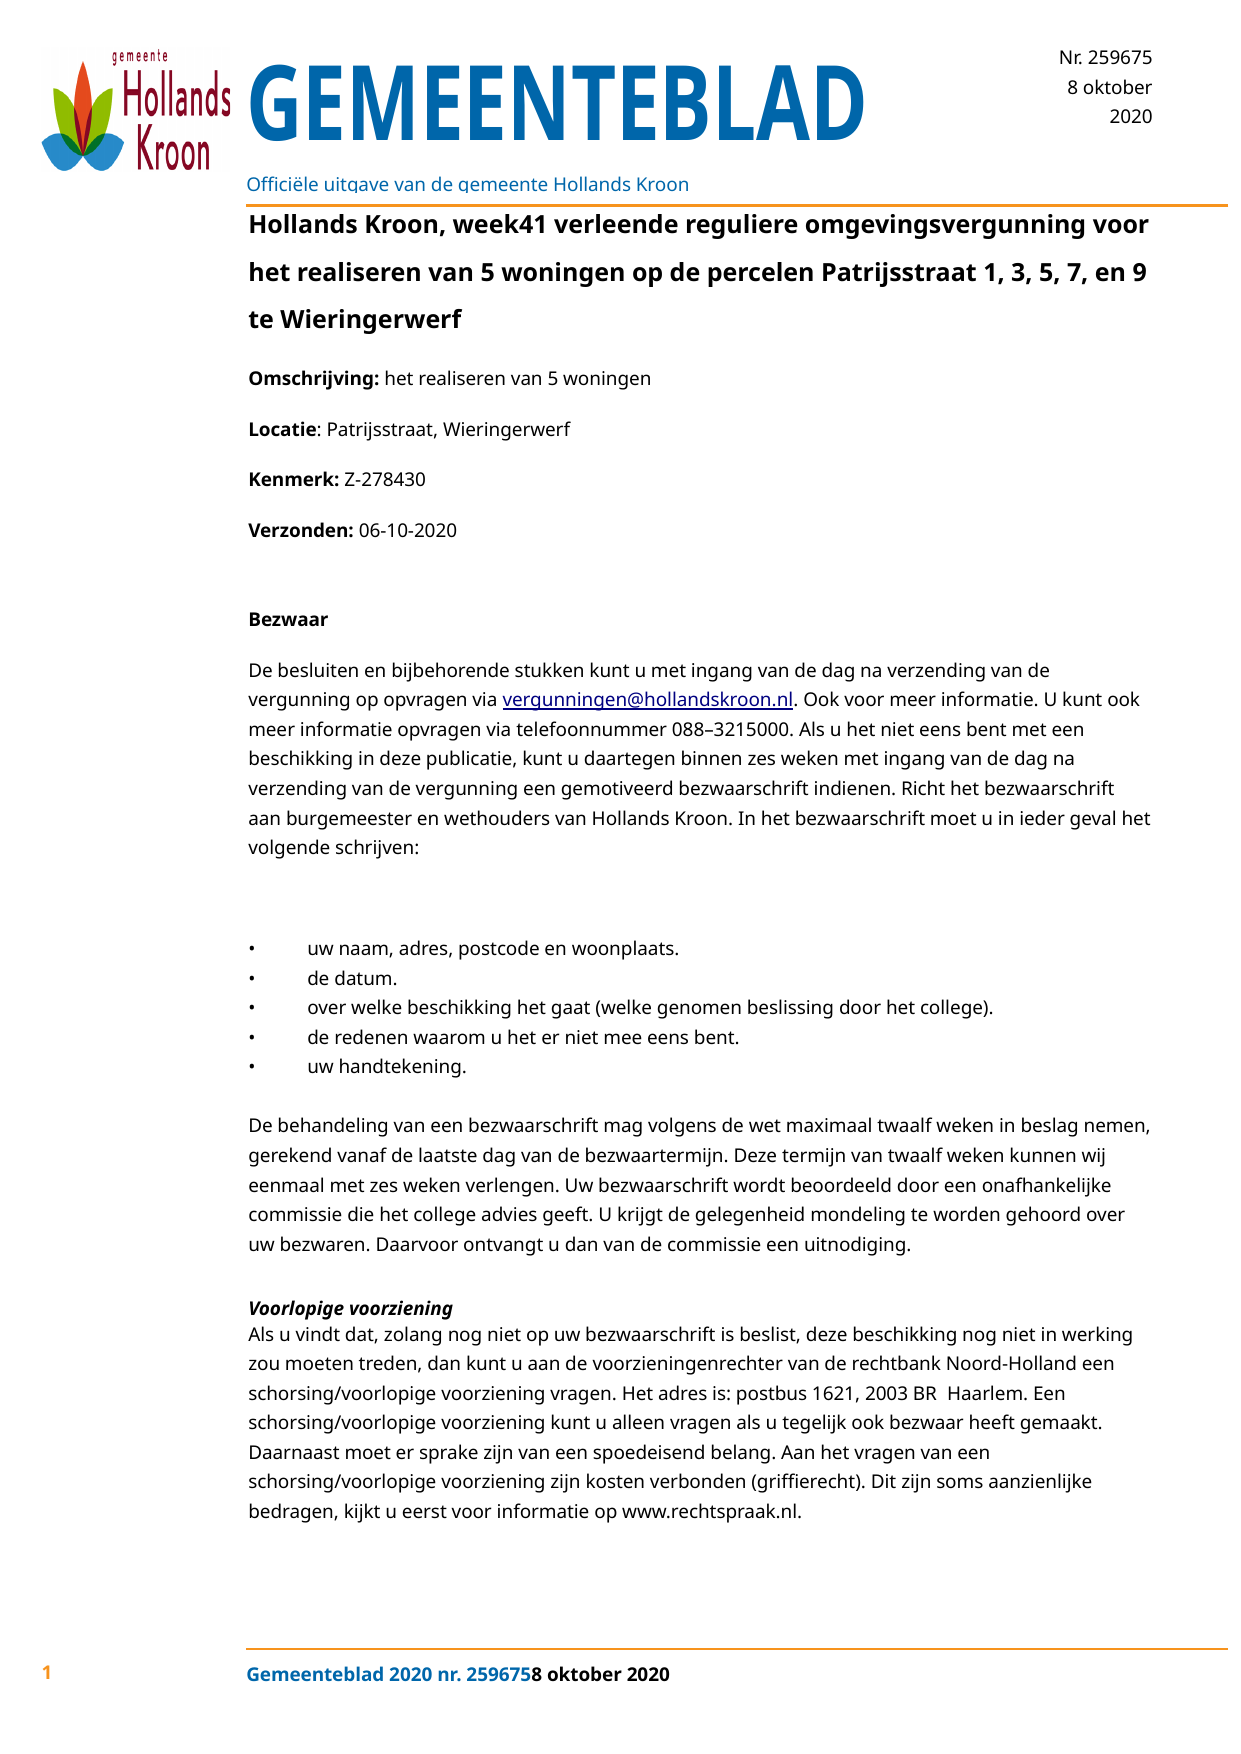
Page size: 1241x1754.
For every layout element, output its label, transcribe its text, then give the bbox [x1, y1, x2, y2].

text Kenmerk: Z-278430 [248, 466, 1152, 492]
text Hollands Kroon, week41 verleende reguliere omgevingsvergunning voor het realiseren van 5 woningen op de percelen Patrijsstraat 1, 3, 5, 7, en 9 te Wieringerwerf [248, 207, 1152, 336]
text Als u vindt dat, zolang nog niet op uw bezwaarschrift is beslist, deze beschikking nog niet in werking zou moeten treden, dan kunt u aan de voorzieningenrechter van de rechtbank Noord-Holland een schorsing/voorlopige voorziening vragen. Het adres is: postbus 1621, 2003 BR Haarlem. Een schorsing/voorlopige voorziening kunt u alleen vragen als u tegelijk ook bezwaar heeft gemaakt. Daarnaast moet er sprake zijn van een spoedeisend belang. Aan het vragen van een schorsing/voorlopige voorziening zijn kosten verbonden (griffierecht). Dit zijn soms aanzienlijke bedragen, kijkt u eerst voor informatie op www.rechtspraak.nl. [248, 1321, 1152, 1524]
picture [41, 47, 231, 172]
list uw handtekening. [248, 1053, 1152, 1079]
text Verzonden: 06-10-2020 [248, 517, 1152, 542]
text De besluiten en bijbehorende stukken kunt u met ingang van de dag na verzending van de vergunning op opvragen via vergunningen@hollandskroon.nl. Ook voor meer informatie. U kunt ook meer informatie opvragen via telefoonnummer 088–3215000. Als u het niet eens bent met een beschikking in deze publicatie, kunt u daartegen binnen zes weken met ingang van de dag na verzending van de vergunning een gemotiveerd bezwaarschrift indienen. Richt het bezwaarschrift aan burgemeester en wethouders van Hollands Kroon. In het bezwaarschrift moet u in ieder geval het volgende schrijven: [248, 657, 1152, 860]
list de redenen waarom u het er niet mee eens bent. [248, 1024, 1152, 1050]
text Bezwaar [248, 606, 1152, 632]
text Omschrijving: het realiseren van 5 woningen [248, 366, 1152, 391]
list de datum. [248, 965, 1152, 991]
list uw naam, adres, postcode en woonplaats. [248, 935, 1152, 961]
text De behandeling van een bezwaarschrift mag volgens de wet maximaal twaalf weken in beslag nemen, gerekend vanaf de laatste dag van de bezwaartermijn. Deze termijn van twaalf weken kunnen wij eenmaal met zes weken verlengen. Uw bezwaarschrift wordt beoordeeld door een onafhankelijke commissie die het college advies geeft. U krijgt de gelegenheid mondeling te worden gehoord over uw bezwaren. Daarvoor ontvangt u dan van de commissie een uitnodiging. [248, 1113, 1152, 1257]
text Voorlopige voorziening [248, 1295, 1152, 1321]
list over welke beschikking het gaat (welke genomen beslissing door het college). [248, 994, 1152, 1020]
text Locatie: Patrijsstraat, Wieringerwerf [248, 416, 1152, 442]
